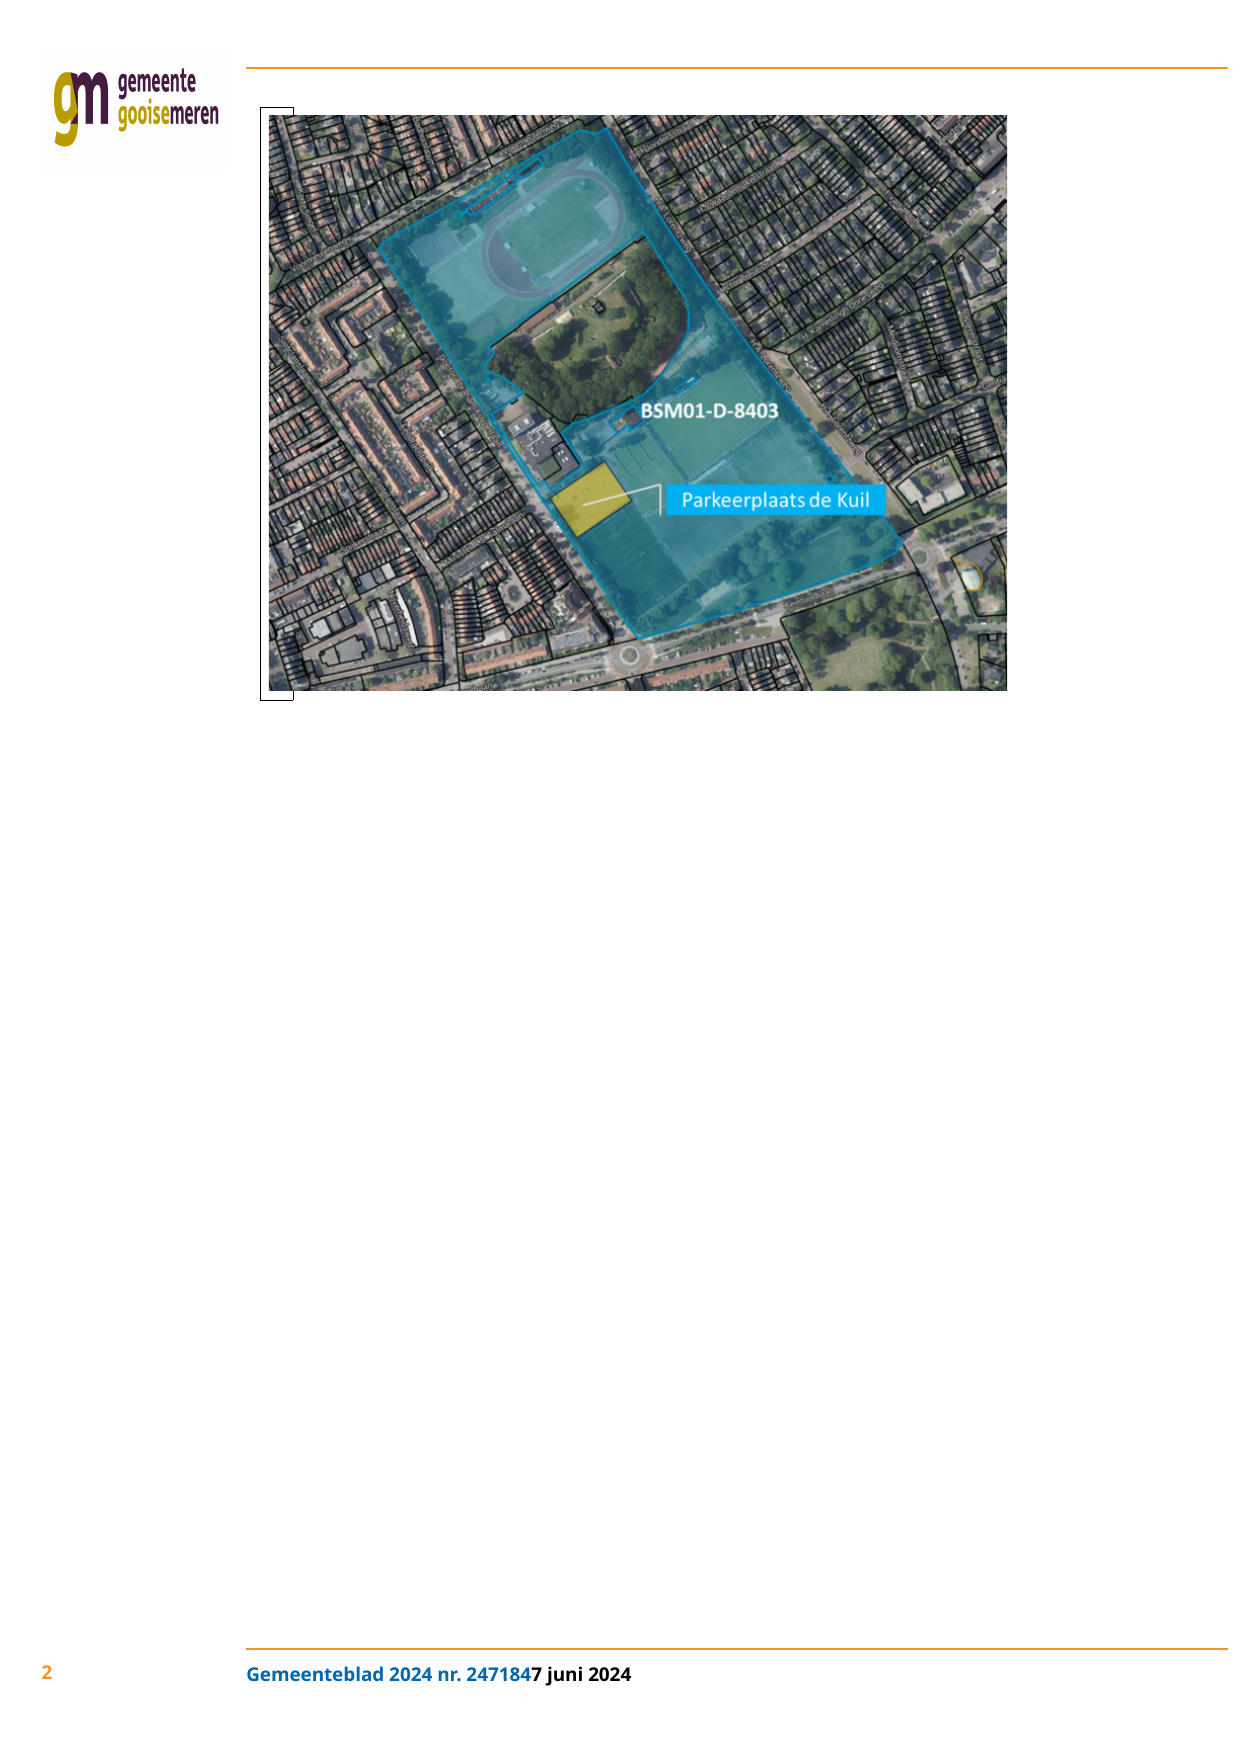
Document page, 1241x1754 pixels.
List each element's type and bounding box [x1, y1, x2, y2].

picture [268, 115, 1008, 691]
picture [41, 47, 231, 172]
